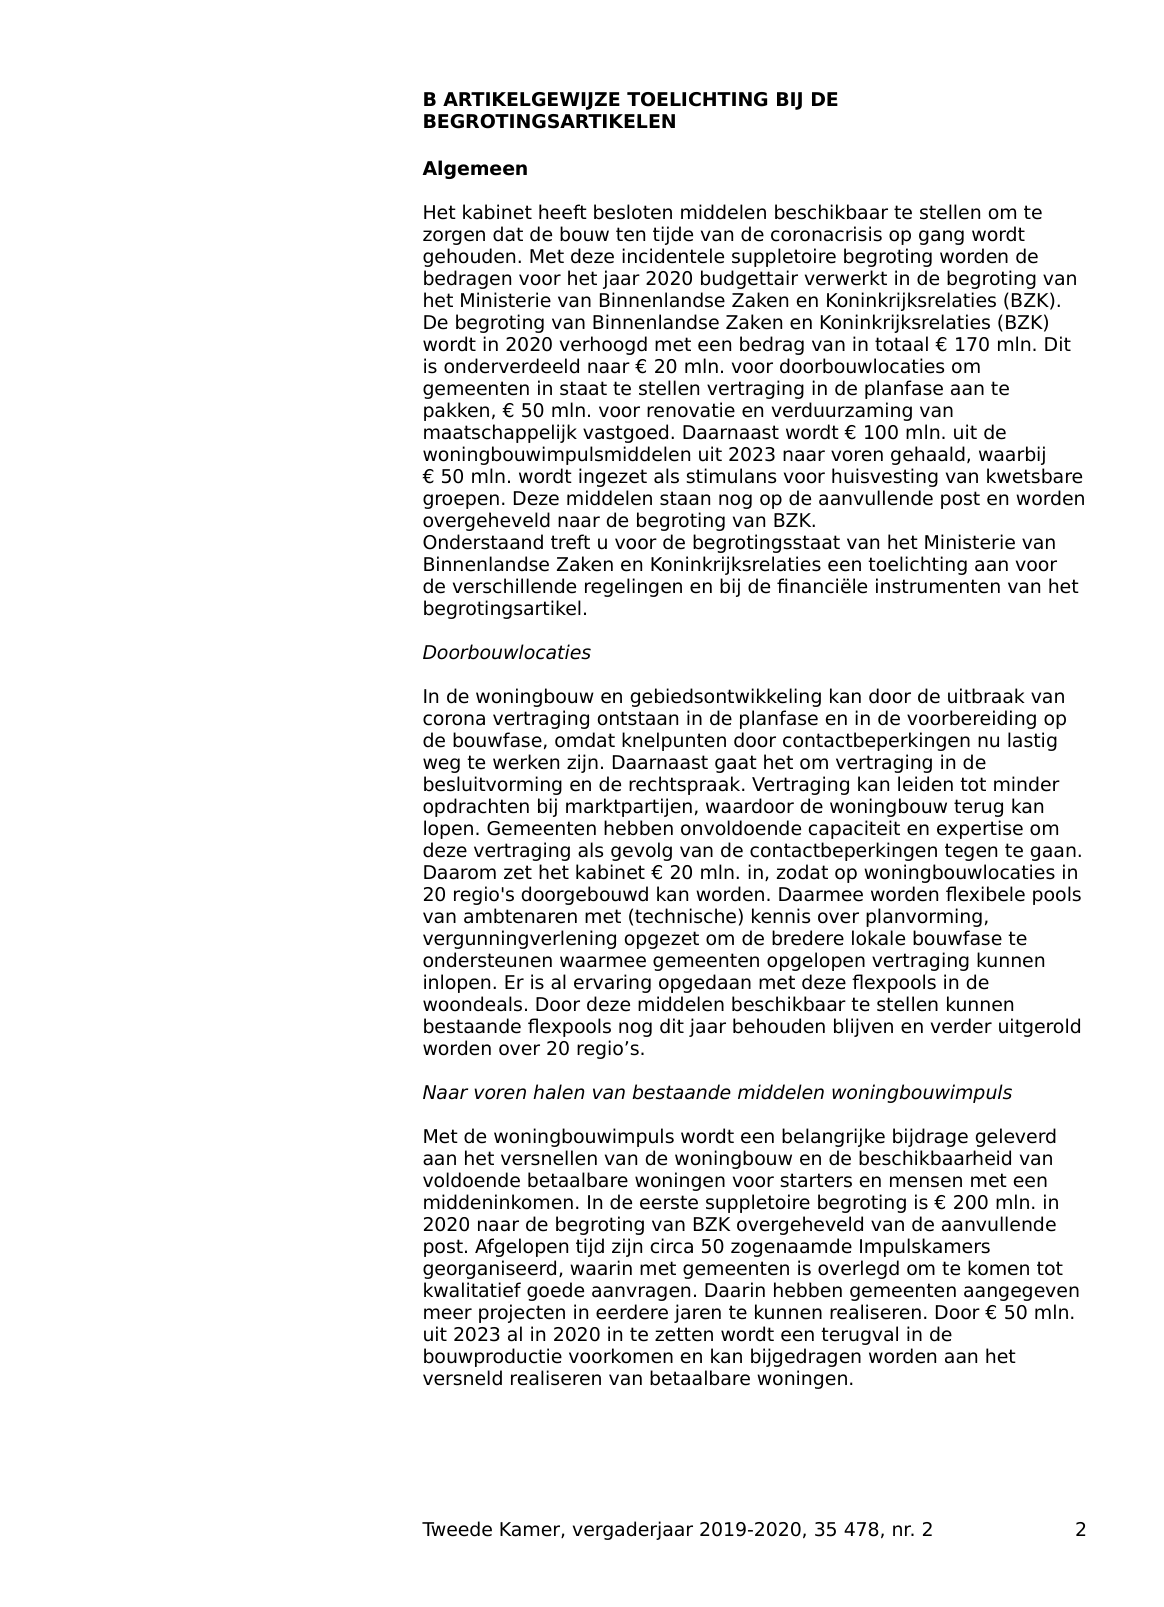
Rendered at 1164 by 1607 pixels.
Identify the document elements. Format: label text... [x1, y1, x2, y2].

text Onderstaand treft u voor de begrotingsstaat van het Ministerie van Binnenlandse Zaken en Koninkrijksrelaties een toelichting aan voor de verschillende regelingen en bij de financiële instrumenten van het begrotingsartikel. [422, 532, 1087, 620]
subtitle B ARTIKELGEWIJZE TOELICHTING BIJ DE BEGROTINGSARTIKELEN [422, 89, 1087, 133]
subtitle Doorbouwlocaties [422, 642, 1087, 664]
subtitle Algemeen [422, 158, 1087, 180]
text Het kabinet heeft besloten middelen beschikbaar te stellen om te zorgen dat de bouw ten tijde van de coronacrisis op gang wordt gehouden. Met deze incidentele suppletoire begroting worden de bedragen voor het jaar 2020 budgettair verwerkt in de begroting van het Ministerie van Binnenlandse Zaken en Koninkrijksrelaties (BZK). [422, 202, 1087, 312]
text De begroting van Binnenlandse Zaken en Koninkrijksrelaties (BZK) wordt in 2020 verhoogd met een bedrag van in totaal € 170 mln. Dit is onderverdeeld naar € 20 mln. voor doorbouwlocaties om gemeenten in staat te stellen vertraging in de planfase aan te pakken, € 50 mln. voor renovatie en verduurzaming van maatschappelijk vastgoed. Daarnaast wordt € 100 mln. uit de woningbouwimpulsmiddelen uit 2023 naar voren gehaald, waarbij € 50 mln. wordt ingezet als stimulans voor huisvesting van kwetsbare groepen. Deze middelen staan nog op de aanvullende post en worden overgeheveld naar de begroting van BZK. [422, 312, 1087, 532]
text In de woningbouw en gebiedsontwikkeling kan door de uitbraak van corona vertraging ontstaan in de planfase en in de voorbereiding op de bouwfase, omdat knelpunten door contactbeperkingen nu lastig weg te werken zijn. Daarnaast gaat het om vertraging in de besluitvorming en de rechtspraak. Vertraging kan leiden tot minder opdrachten bij marktpartijen, waardoor de woningbouw terug kan lopen. Gemeenten hebben onvoldoende capaciteit en expertise om deze vertraging als gevolg van de contactbeperkingen tegen te gaan. Daarom zet het kabinet € 20 mln. in, zodat op woningbouwlocaties in 20 regio's doorgebouwd kan worden. Daarmee worden flexibele pools van ambtenaren met (technische) kennis over planvorming, vergunningverlening opgezet om de bredere lokale bouwfase te ondersteunen waarmee gemeenten opgelopen vertraging kunnen inlopen. Er is al ervaring opgedaan met deze flexpools in de woondeals. Door deze middelen beschikbaar te stellen kunnen bestaande flexpools nog dit jaar behouden blijven en verder uitgerold worden over 20 regio’s. [422, 686, 1087, 1060]
text Met de woningbouwimpuls wordt een belangrijke bijdrage geleverd aan het versnellen van de woningbouw en de beschikbaarheid van voldoende betaalbare woningen voor starters en mensen met een middeninkomen. In de eerste suppletoire begroting is € 200 mln. in 2020 naar de begroting van BZK overgeheveld van de aanvullende post. Afgelopen tijd zijn circa 50 zogenaamde Impulskamers georganiseerd, waarin met gemeenten is overlegd om te komen tot kwalitatief goede aanvragen. Daarin hebben gemeenten aangegeven meer projecten in eerdere jaren te kunnen realiseren. Door € 50 mln. uit 2023 al in 2020 in te zetten wordt een terugval in de bouwproductie voorkomen en kan bijgedragen worden aan het versneld realiseren van betaalbare woningen. [422, 1126, 1087, 1390]
subtitle Naar voren halen van bestaande middelen woningbouwimpuls [422, 1082, 1087, 1104]
